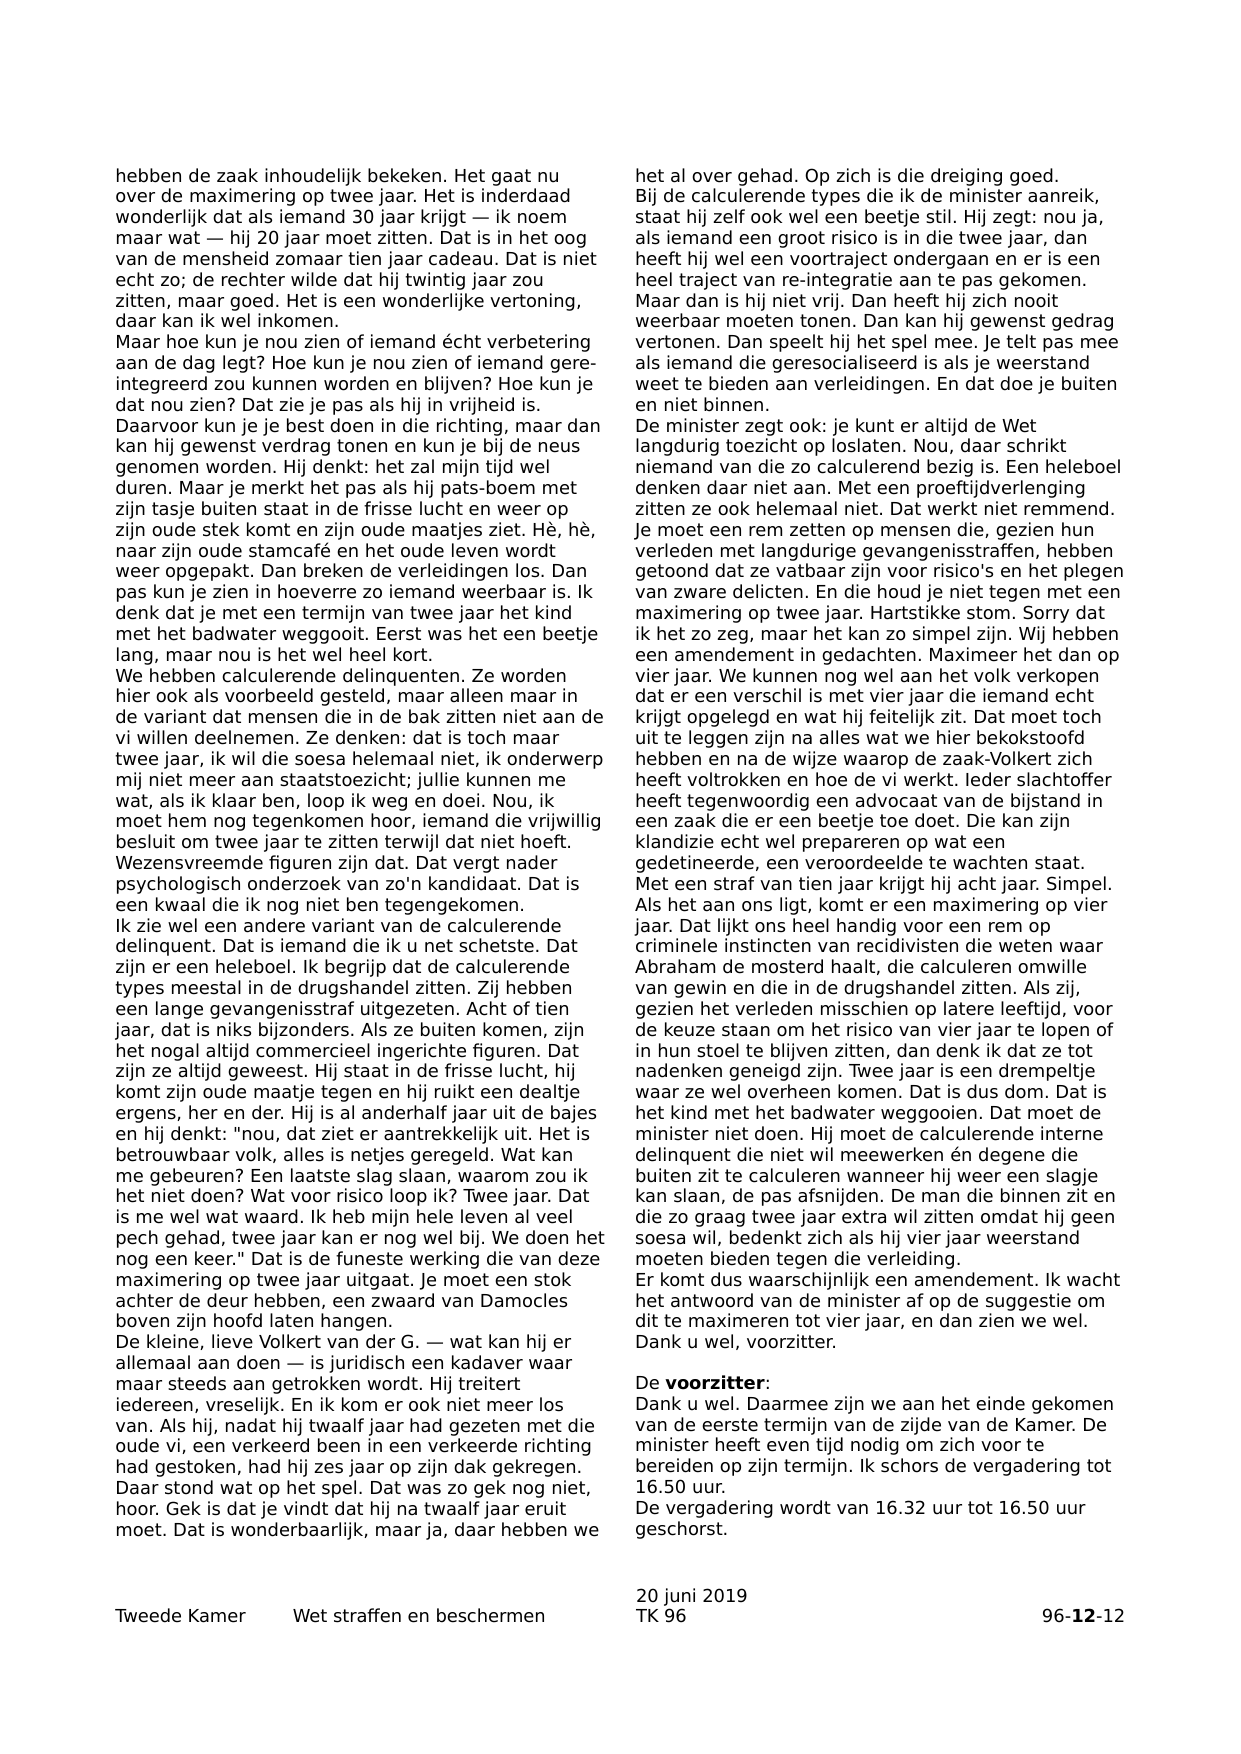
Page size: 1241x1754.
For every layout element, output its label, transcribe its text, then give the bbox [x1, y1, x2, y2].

text De minister zegt ook: je kunt er altijd de Wet langdurig toezicht op loslaten. Nou, daar schrikt niemand van die zo calculerend bezig is. Een heleboel denken daar niet aan. Met een proeftijdverlenging zitten ze ook helemaal niet. Dat werkt niet remmend. Je moet een rem zetten op mensen die, gezien hun verleden met langdurige gevangenisstraffen, hebben getoond dat ze vatbaar zijn voor risico's en het plegen van zware delicten. En die houd je niet tegen met een maximering op twee jaar. Hartstikke stom. Sorry dat ik het zo zeg, maar het kan zo simpel zijn. Wij hebben een amendement in gedachten. Maximeer het dan op vier jaar. We kunnen nog wel aan het volk verkopen dat er een verschil is met vier jaar die iemand echt krijgt opgelegd en wat hij feitelijk zit. Dat moet toch uit te leggen zijn na alles wat we hier bekokstoofd hebben en na de wijze waarop de zaak-Volkert zich heeft voltrokken en hoe de vi werkt. Ieder slachtoffer heeft tegenwoordig een advocaat van de bijstand in een zaak die er een beetje toe doet. Die kan zijn klandizie echt wel prepareren op wat een gedetineerde, een veroordeelde te wachten staat. Met een straf van tien jaar krijgt hij acht jaar. Simpel. [635, 415, 1125, 894]
text hebben de zaak inhoudelijk bekeken. Het gaat nu over de maximering op twee jaar. Het is inderdaad wonderlijk dat als iemand 30 jaar krijgt — ik noem maar wat — hij 20 jaar moet zitten. Dat is in het oog van de mensheid zomaar tien jaar cadeau. Dat is niet echt zo; de rechter wilde dat hij twintig jaar zou zitten, maar goed. Het is een wonderlijke vertoning, daar kan ik wel inkomen. [115, 165, 605, 332]
text Bij de calculerende types die ik de minister aanreik, staat hij zelf ook wel een beetje stil. Hij zegt: nou ja, als iemand een groot risico is in die twee jaar, dan heeft hij wel een voortraject ondergaan en er is een heel traject van re-integratie aan te pas gekomen. Maar dan is hij niet vrij. Dan heeft hij zich nooit weerbaar moeten tonen. Dan kan hij gewenst gedrag vertonen. Dan speelt hij het spel mee. Je telt pas mee als iemand die geresocialiseerd is als je weerstand weet te bieden aan verleidingen. En dat doe je buiten en niet binnen. [635, 186, 1125, 415]
text het al over gehad. Op zich is die dreiging goed. [635, 165, 1125, 186]
text Als het aan ons ligt, komt er een maximering op vier jaar. Dat lijkt ons heel handig voor een rem op criminele instincten van recidivisten die weten waar Abraham de mosterd haalt, die calculeren omwille van gewin en die in de drugshandel zitten. Als zij, gezien het verleden misschien op latere leeftijd, voor de keuze staan om het risico van vier jaar te lopen of in hun stoel te blijven zitten, dan denk ik dat ze tot nadenken geneigd zijn. Twee jaar is een drempeltje waar ze wel overheen komen. Dat is dus dom. Dat is het kind met het badwater weggooien. Dat moet de minister niet doen. Hij moet de calculerende interne delinquent die niet wil meewerken én degene die buiten zit te calculeren wanneer hij weer een slagje kan slaan, de pas afsnijden. De man die binnen zit en die zo graag twee jaar extra wil zitten omdat hij geen soesa wil, bedenkt zich als hij vier jaar weerstand moeten bieden tegen die verleiding. [635, 894, 1125, 1269]
text De kleine, lieve Volkert van der G. — wat kan hij er allemaal aan doen — is juridisch een kadaver waar maar steeds aan getrokken wordt. Hij treitert iedereen, vreselijk. En ik kom er ook niet meer los van. Als hij, nadat hij twaalf jaar had gezeten met die oude vi, een verkeerd been in een verkeerde richting had gestoken, had hij zes jaar op zijn dak gekregen. Daar stond wat op het spel. Dat was zo gek nog niet, hoor. Gek is dat je vindt dat hij na twaalf jaar eruit moet. Dat is wonderbaarlijk, maar ja, daar hebben we [115, 1332, 605, 1540]
text We hebben calculerende delinquenten. Ze worden hier ook als voorbeeld gesteld, maar alleen maar in de variant dat mensen die in de bak zitten niet aan de vi willen deelnemen. Ze denken: dat is toch maar twee jaar, ik wil die soesa helemaal niet, ik onderwerp mij niet meer aan staatstoezicht; jullie kunnen me wat, als ik klaar ben, loop ik weg en doei. Nou, ik moet hem nog tegenkomen hoor, iemand die vrijwillig besluit om twee jaar te zitten terwijl dat niet hoeft. Wezensvreemde figuren zijn dat. Dat vergt nader psychologisch onderzoek van zo'n kandidaat. Dat is een kwaal die ik nog niet ben tegengekomen. [115, 665, 605, 915]
text Maar hoe kun je nou zien of iemand écht verbetering aan de dag legt? Hoe kun je nou zien of iemand gere-integreerd zou kunnen worden en blijven? Hoe kun je dat nou zien? Dat zie je pas als hij in vrijheid is. Daarvoor kun je je best doen in die richting, maar dan kan hij gewenst verdrag tonen en kun je bij de neus genomen worden. Hij denkt: het zal mijn tijd wel duren. Maar je merkt het pas als hij pats-boem met zijn tasje buiten staat in de frisse lucht en weer op zijn oude stek komt en zijn oude maatjes ziet. Hè, hè, naar zijn oude stamcafé en het oude leven wordt weer opgepakt. Dan breken de verleidingen los. Dan pas kun je zien in hoeverre zo iemand weerbaar is. Ik denk dat je met een termijn van twee jaar het kind met het badwater weggooit. Eerst was het een beetje lang, maar nou is het wel heel kort. [115, 332, 605, 665]
text De vergadering wordt van 16.32 uur tot 16.50 uur geschorst. [635, 1498, 1125, 1539]
text Er komt dus waarschijnlijk een amendement. Ik wacht het antwoord van de minister af op de suggestie om dit te maximeren tot vier jaar, en dan zien we wel. [635, 1269, 1125, 1332]
text Dank u wel. Daarmee zijn we aan het einde gekomen van de eerste termijn van de zijde van de Kamer. De minister heeft even tijd nodig om zich voor te bereiden op zijn termijn. Ik schors de vergadering tot 16.50 uur. [635, 1393, 1125, 1498]
text Ik zie wel een andere variant van de calculerende delinquent. Dat is iemand die ik u net schetste. Dat zijn er een heleboel. Ik begrijp dat de calculerende types meestal in de drugshandel zitten. Zij hebben een lange gevangenisstraf uitgezeten. Acht of tien jaar, dat is niks bijzonders. Als ze buiten komen, zijn het nogal altijd commercieel ingerichte figuren. Dat zijn ze altijd geweest. Hij staat in de frisse lucht, hij komt zijn oude maatje tegen en hij ruikt een dealtje ergens, her en der. Hij is al anderhalf jaar uit de bajes en hij denkt: "nou, dat ziet er aantrekkelijk uit. Het is betrouwbaar volk, alles is netjes geregeld. Wat kan me gebeuren? Een laatste slag slaan, waarom zou ik het niet doen? Wat voor risico loop ik? Twee jaar. Dat is me wel wat waard. Ik heb mijn hele leven al veel pech gehad, twee jaar kan er nog wel bij. We doen het nog een keer." Dat is de funeste werking die van deze maximering op twee jaar uitgaat. Je moet een stok achter de deur hebben, een zwaard van Damocles boven zijn hoofd laten hangen. [115, 915, 605, 1332]
text Dank u wel, voorzitter. [635, 1332, 1125, 1353]
text De voorzitter: [635, 1373, 1125, 1393]
